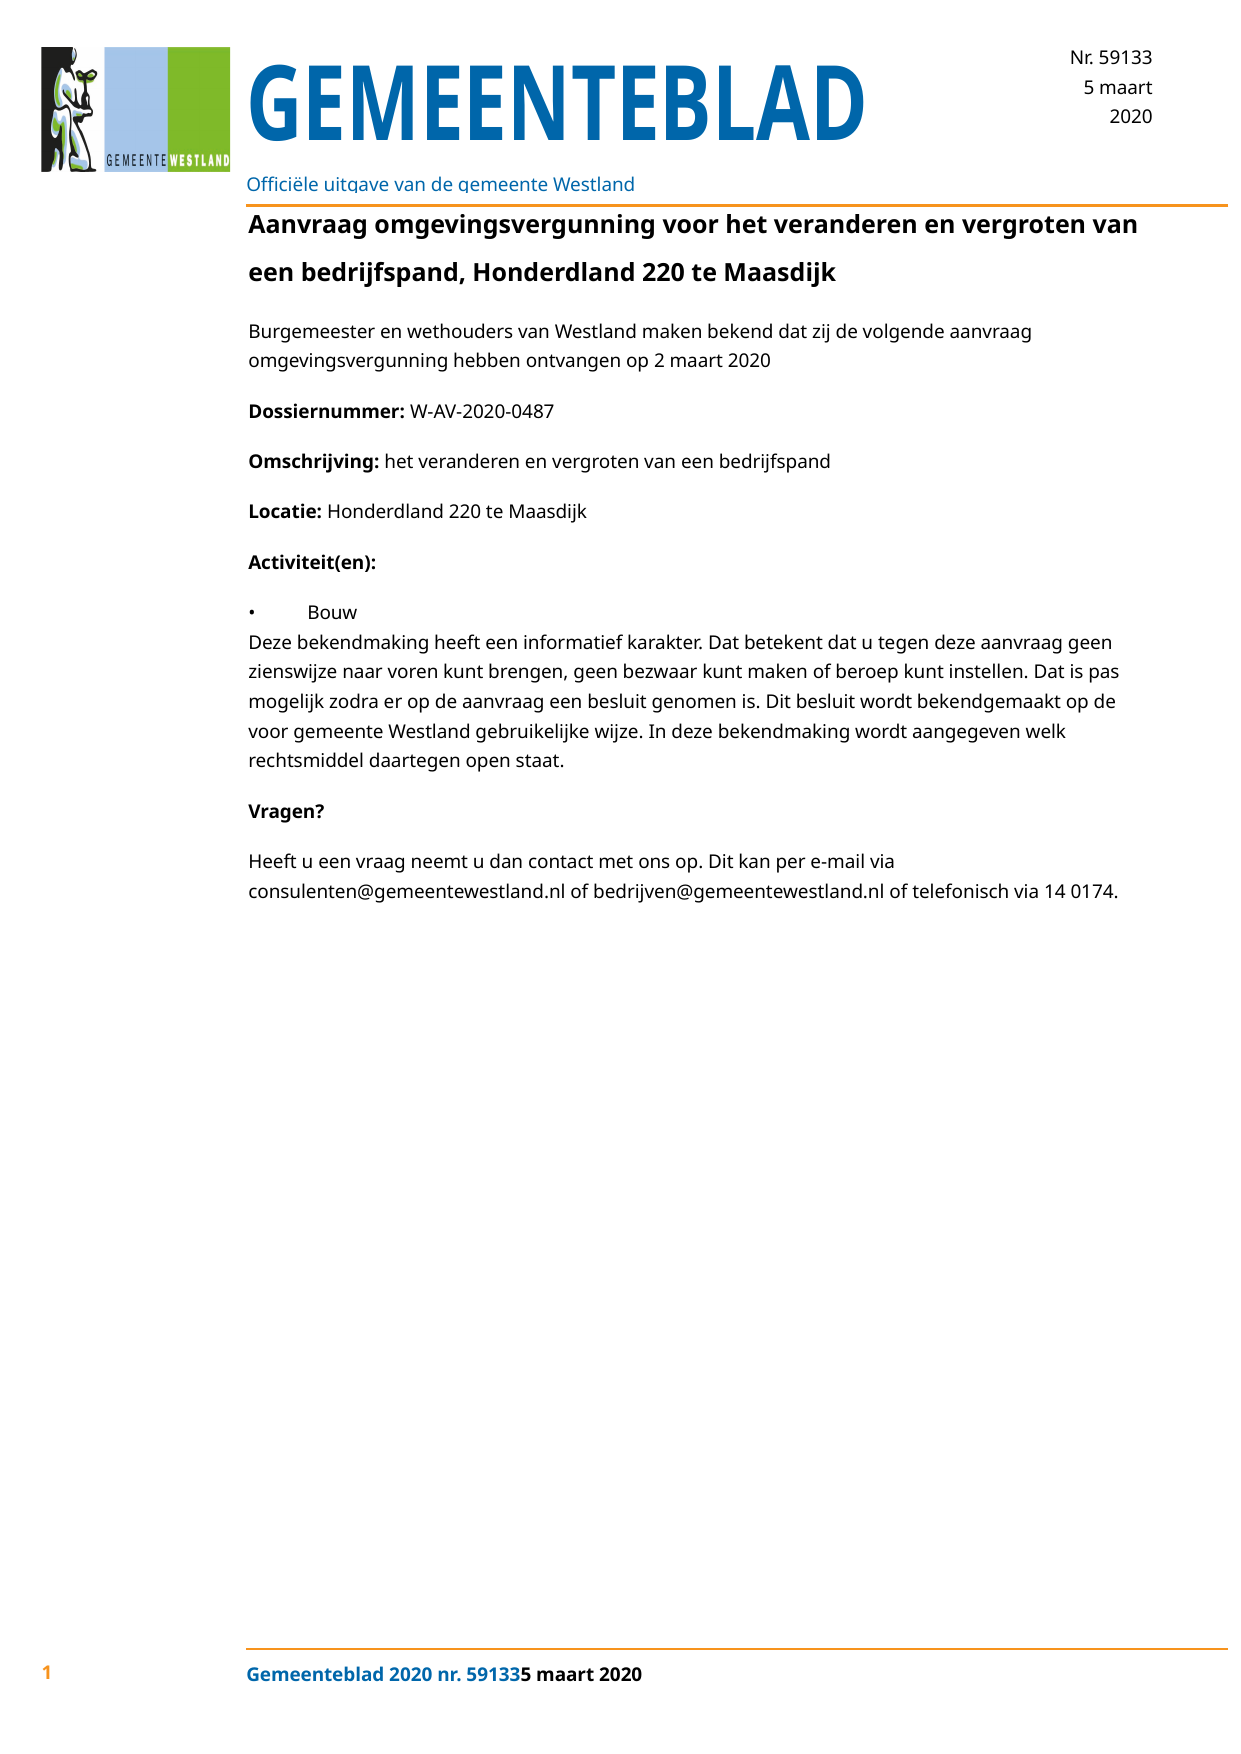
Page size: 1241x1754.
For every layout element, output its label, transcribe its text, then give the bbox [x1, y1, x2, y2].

picture [41, 47, 231, 172]
text Deze bekendmaking heeft een informatief karakter. Dat betekent dat u tegen deze aanvraag geen zienswijze naar voren kunt brengen, geen bezwaar kunt maken of beroep kunt instellen. Dat is pas mogelijk zodra er op de aanvraag een besluit genomen is. Dit besluit wordt bekendgemaakt op de voor gemeente Westland gebruikelijke wijze. In deze bekendmaking wordt aangegeven welk rechtsmiddel daartegen open staat. [248, 629, 1152, 773]
text Aanvraag omgevingsvergunning voor het veranderen en vergroten van een bedrijfspand, Honderdland 220 te Maasdijk [248, 207, 1152, 288]
text Locatie: Honderdland 220 te Maasdijk [248, 499, 1152, 524]
text Vragen? [248, 798, 1152, 824]
text Omschrijving: het veranderen en vergroten van een bedrijfspand [248, 448, 1152, 474]
text Heeft u een vraag neemt u dan contact met ons op. Dit kan per e-mail via consulenten@gemeentewestland.nl of bedrijven@gemeentewestland.nl of telefonisch via 14 0174. [248, 848, 1152, 904]
list Bouw [248, 599, 1152, 625]
text Burgemeester en wethouders van Westland maken bekend dat zij de volgende aanvraag omgevingsvergunning hebben ontvangen op 2 maart 2020 [248, 318, 1152, 373]
text Dossiernummer: W-AV-2020-0487 [248, 398, 1152, 424]
text Activiteit(en): [248, 549, 1152, 575]
